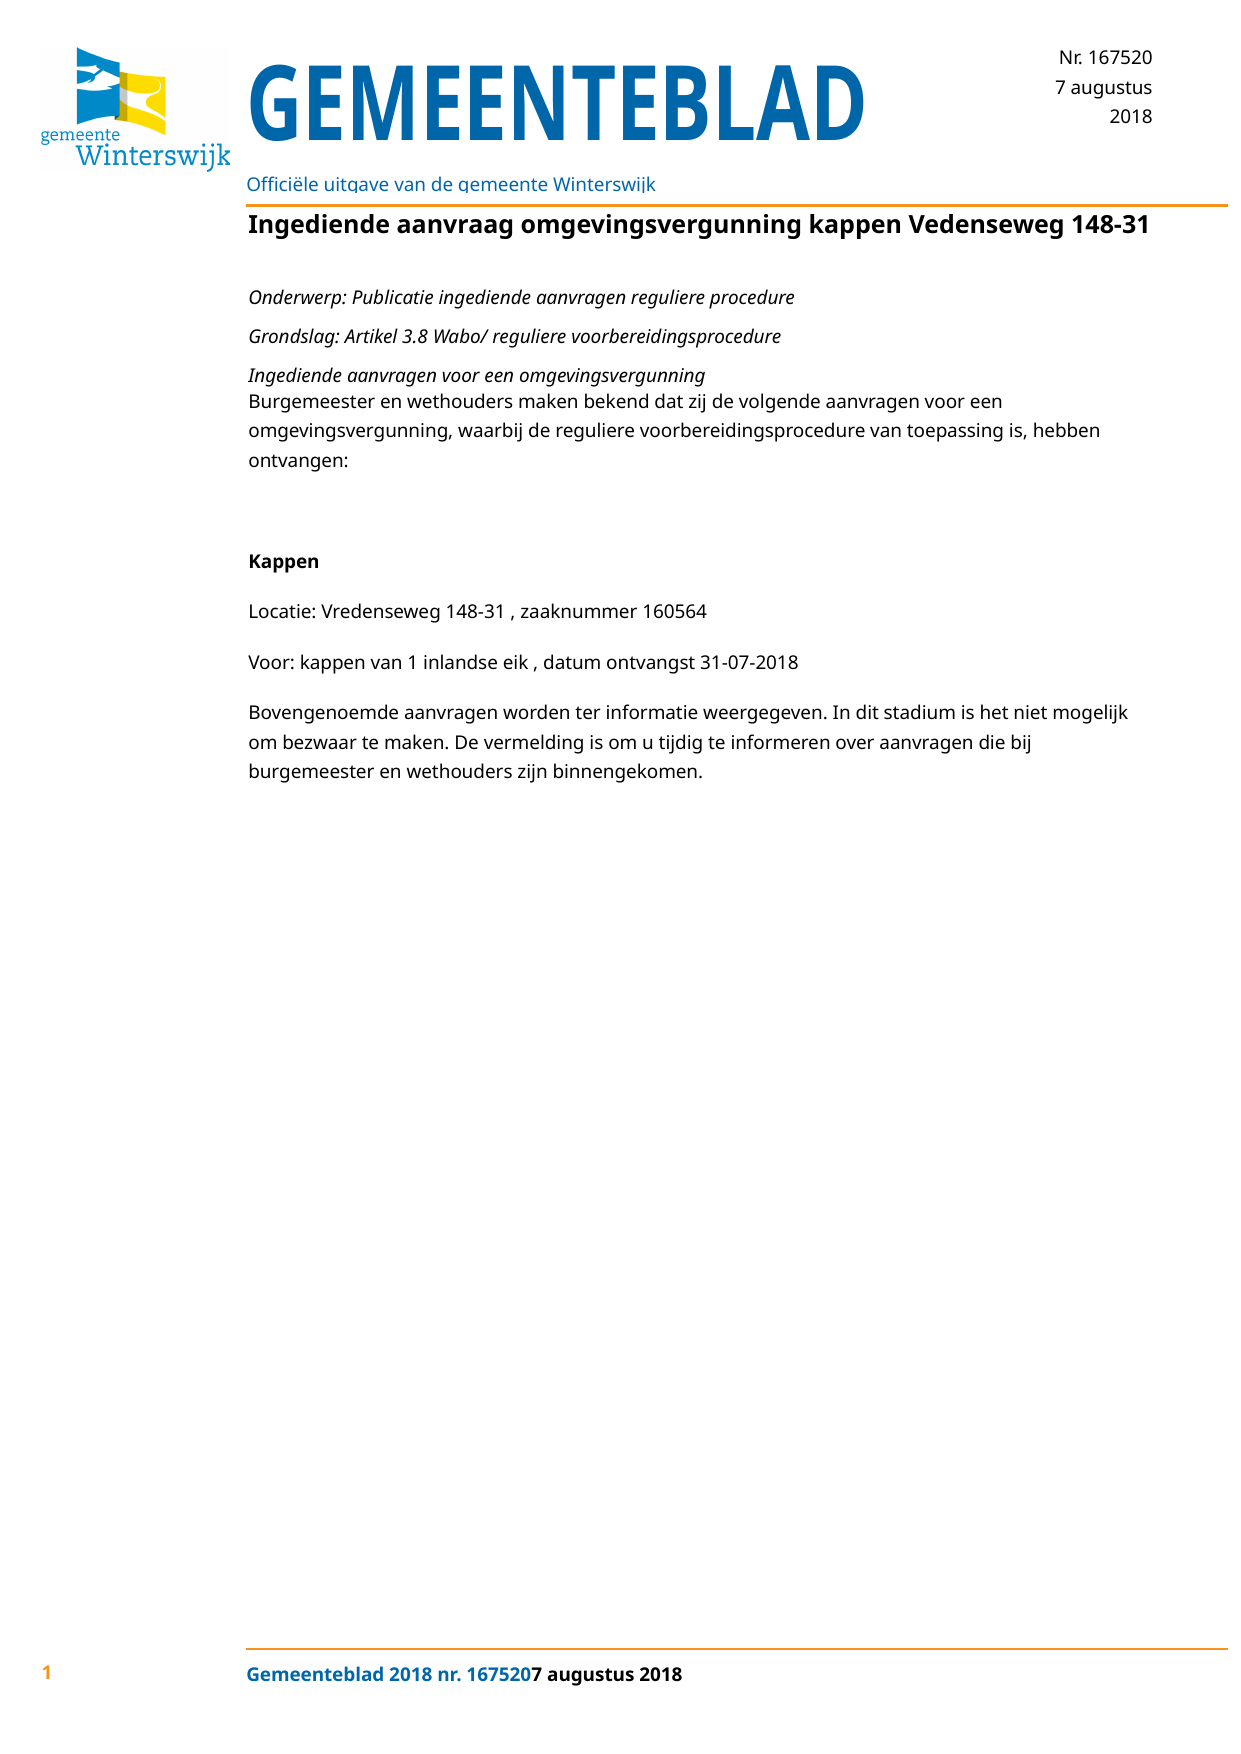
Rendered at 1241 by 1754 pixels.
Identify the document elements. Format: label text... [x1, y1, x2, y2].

text Bovengenoemde aanvragen worden ter informatie weergegeven. In dit stadium is het niet mogelijk om bezwaar te maken. De vermelding is om u tijdig te informeren over aanvragen die bij burgemeester en wethouders zijn binnengekomen. [248, 699, 1152, 784]
picture [41, 47, 231, 172]
text Locatie: Vredenseweg 148-31 , zaaknummer 160564 [248, 598, 1152, 624]
text Kappen [248, 548, 1152, 574]
text Burgemeester en wethouders maken bekend dat zij de volgende aanvragen voor een omgevingsvergunning, waarbij de reguliere voorbereidingsprocedure van toepassing is, hebben ontvangen: [248, 388, 1152, 473]
text Ingediende aanvraag omgevingsvergunning kappen Vedenseweg 148-31 [248, 207, 1152, 241]
picture [225, 153, 231, 162]
text Voor: kappen van 1 inlandse eik , datum ontvangst 31-07-2018 [248, 649, 1152, 675]
text Grondslag: Artikel 3.8 Wabo/ reguliere voorbereidingsprocedure [248, 323, 1152, 349]
text Ingediende aanvragen voor een omgevingsvergunning [248, 362, 1152, 388]
text Onderwerp: Publicatie ingediende aanvragen reguliere procedure [248, 284, 1152, 309]
